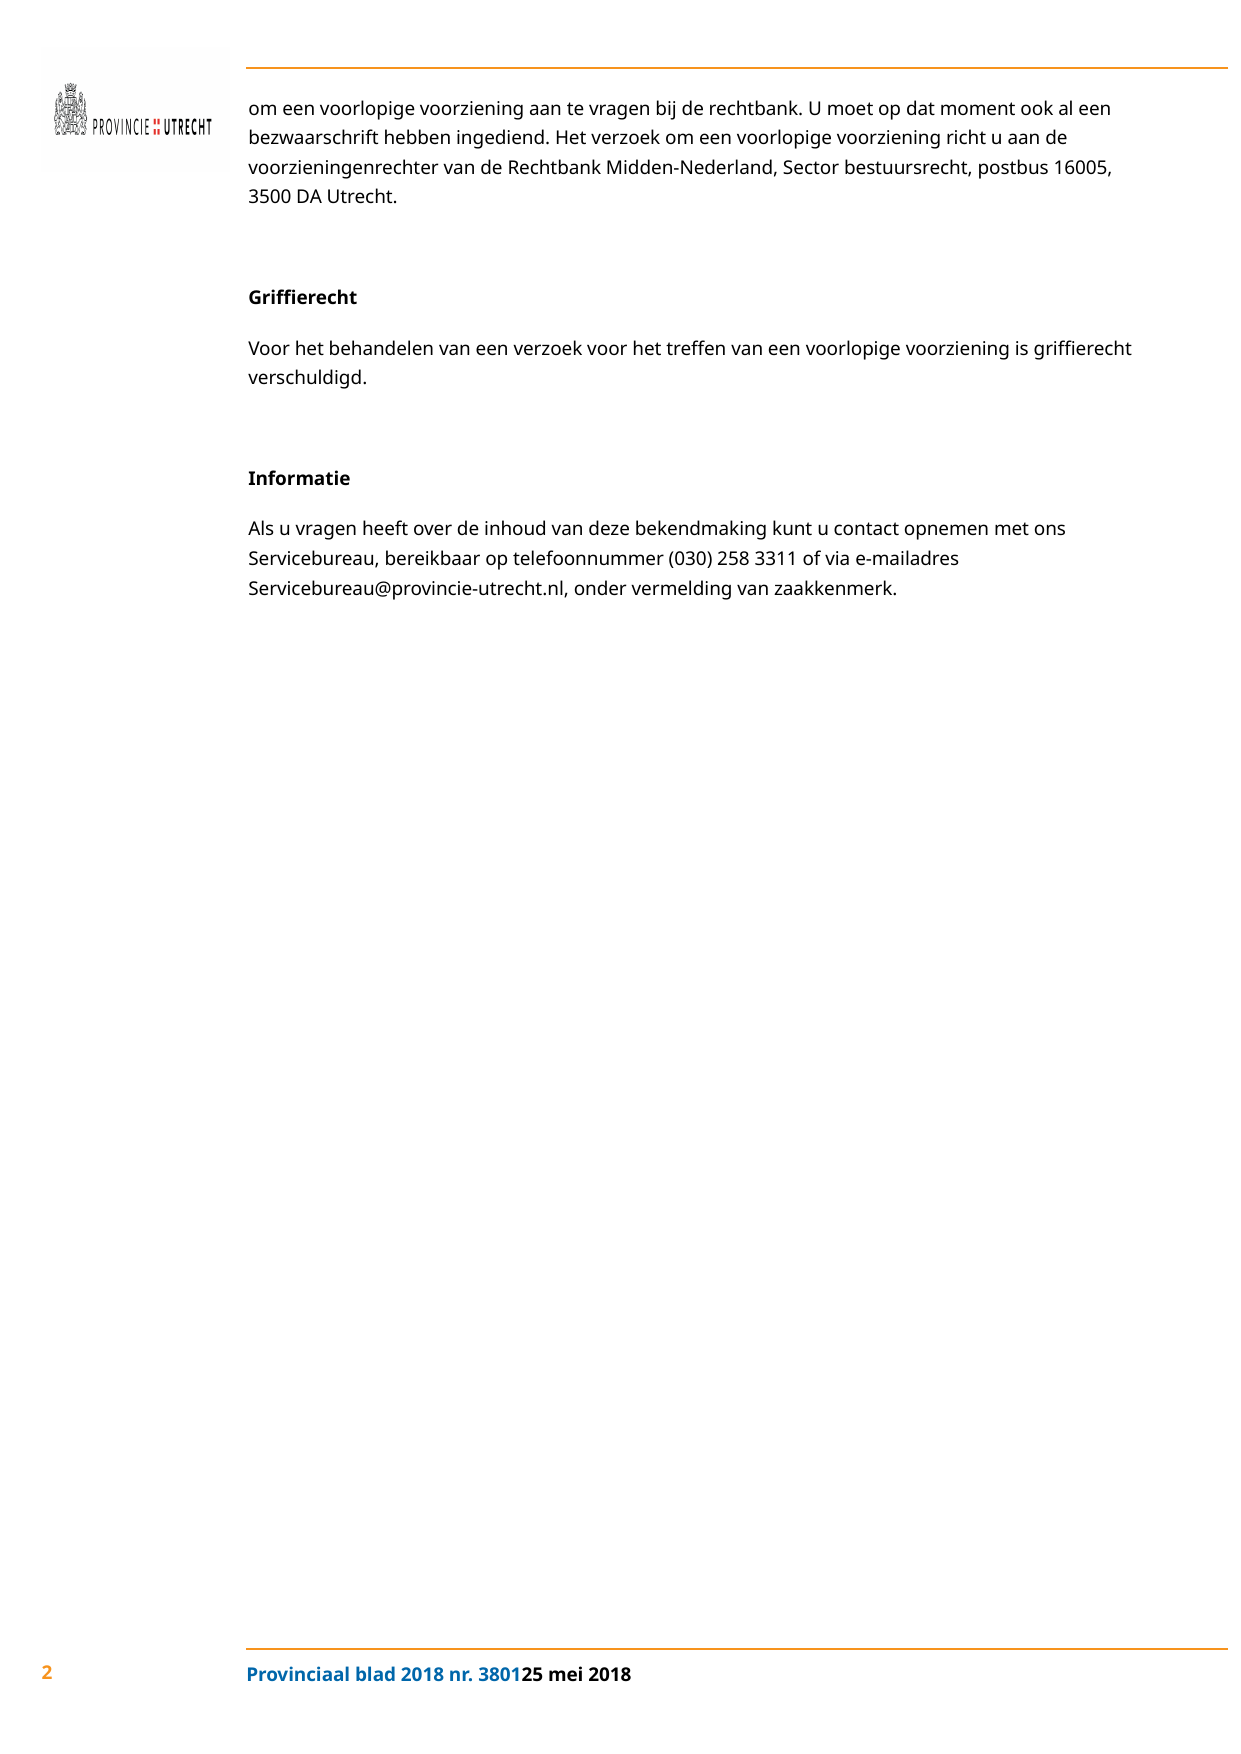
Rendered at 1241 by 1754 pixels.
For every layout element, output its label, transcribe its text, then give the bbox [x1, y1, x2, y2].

text Griffierecht [248, 284, 1152, 310]
text Voor het behandelen van een verzoek voor het treffen van een voorlopige voorziening is griffierecht verschuldigd. [248, 335, 1152, 390]
text Als u vragen heeft over de inhoud van deze bekendmaking kunt u contact opnemen met ons Servicebureau, bereikbaar op telefoonnummer (030) 258 3311 of via e-mailadres Servicebureau@provincie-utrecht.nl, onder vermelding van zaakkenmerk. [248, 516, 1152, 601]
text Informatie [248, 465, 1152, 491]
text om een voorlopige voorziening aan te vragen bij de rechtbank. U moet op dat moment ook al een bezwaarschrift hebben ingediend. Het verzoek om een voorlopige voorziening richt u aan de voorzieningenrechter van de Rechtbank Midden-Nederland, Sector bestuursrecht, postbus 16005, 3500 DA Utrecht. [248, 95, 1152, 209]
picture [41, 47, 231, 172]
